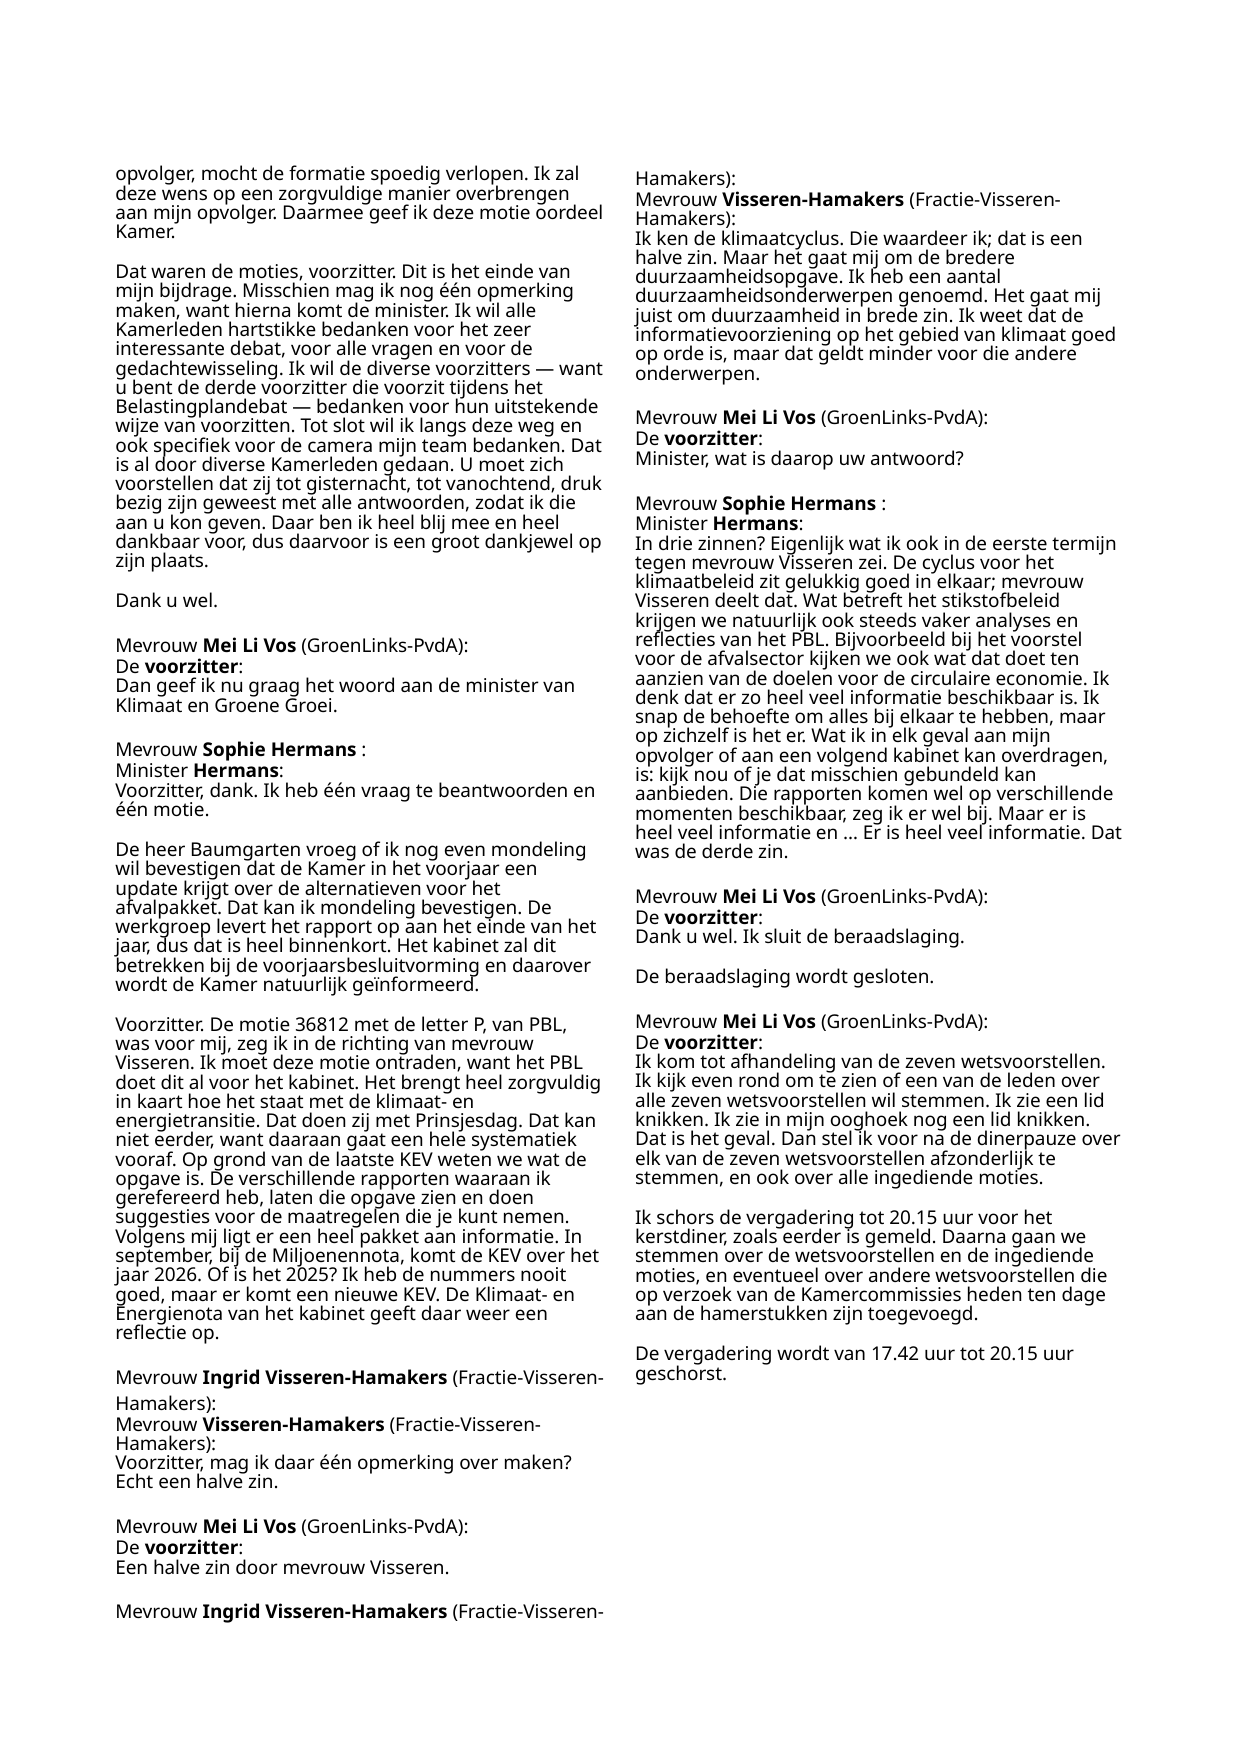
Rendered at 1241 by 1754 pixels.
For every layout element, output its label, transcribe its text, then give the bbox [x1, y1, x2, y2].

text De heer Baumgarten vroeg of ik nog even mondeling wil bevestigen dat de Kamer in het voorjaar een update krijgt over de alternatieven voor het afvalpakket. Dat kan ik mondeling bevestigen. De werkgroep levert het rapport op aan het einde van het jaar, dus dat is heel binnenkort. Het kabinet zal dit betrekken bij de voorjaarsbesluitvorming en daarover wordt de Kamer natuurlijk geïnformeerd. [115, 841, 605, 995]
text Minister Hermans: [635, 515, 1125, 535]
text opvolger, mocht de formatie spoedig verlopen. Ik zal deze wens op een zorgvuldige manier overbrengen aan mijn opvolger. Daarmee geef ik deze motie oordeel Kamer. [115, 165, 605, 242]
text De vergadering wordt van 17.42 uur tot 20.15 uur geschorst. [635, 1345, 1125, 1384]
text Ik kom tot afhandeling van de zeven wetsvoorstellen. Ik kijk even rond om te zien of een van de leden over alle zeven wetsvoorstellen wil stemmen. Ik zie een lid knikken. Ik zie in mijn ooghoek nog een lid knikken. Dat is het geval. Dan stel ik voor na de dinerpauze over elk van de zeven wetsvoorstellen afzonderlijk te stemmen, en ook over alle ingediende moties. [635, 1053, 1125, 1188]
text Mevrouw Sophie Hermans : [635, 490, 1125, 515]
text Ik ken de klimaatcyclus. Die waardeer ik; dat is een halve zin. Maar het gaat mij om de bredere duurzaamheidsopgave. Ik heb een aantal duurzaamheidsonderwerpen genoemd. Het gaat mij juist om duurzaamheid in brede zin. Ik weet dat de informatievoorziening op het gebied van klimaat goed op orde is, maar dat geldt minder voor die andere onderwerpen. [635, 229, 1125, 384]
text In drie zinnen? Eigenlijk wat ik ook in de eerste termijn tegen mevrouw Visseren zei. De cyclus voor het klimaatbeleid zit gelukkig goed in elkaar; mevrouw Visseren deelt dat. Wat betreft het stikstofbeleid krijgen we natuurlijk ook steeds vaker analyses en reflecties van het PBL. Bijvoorbeeld bij het voorstel voor de afvalsector kijken we ook wat dat doet ten aanzien van de doelen voor de circulaire economie. Ik denk dat er zo heel veel informatie beschikbaar is. Ik snap de behoefte om alles bij elkaar te hebben, maar op zichzelf is het er. Wat ik in elk geval aan mijn opvolger of aan een volgend kabinet kan overdragen, is: kijk nou of je dat misschien gebundeld kan aanbieden. Die rapporten komen wel op verschillende momenten beschikbaar, zeg ik er wel bij. Maar er is heel veel informatie en … Er is heel veel informatie. Dat was de derde zin. [635, 535, 1125, 862]
text Mevrouw Ingrid Visseren-Hamakers (Fractie-Visseren- [115, 1599, 605, 1624]
text Minister, wat is daarop uw antwoord? [635, 449, 1125, 469]
text De voorzitter: [635, 1034, 1125, 1053]
text Mevrouw Mei Li Vos (GroenLinks-PvdA): [635, 404, 1125, 430]
text De beraadslaging wordt gesloten. [635, 968, 1125, 987]
text Ik schors de vergadering tot 20.15 uur voor het kerstdiner, zoals eerder is gemeld. Daarna gaan we stemmen over de wetsvoorstellen en de ingediende moties, en eventueel over andere wetsvoorstellen die op verzoek van de Kamercommissies heden ten dage aan de hamerstukken zijn toegevoegd. [635, 1209, 1125, 1324]
text Dank u wel. [115, 592, 605, 611]
text De voorzitter: [635, 909, 1125, 928]
text Voorzitter, mag ik daar één opmerking over maken? Echt een halve zin. [115, 1454, 605, 1493]
text De voorzitter: [115, 1539, 605, 1559]
text Mevrouw Ingrid Visseren-Hamakers (Fractie-Visseren-Hamakers): [115, 1364, 605, 1416]
text Voorzitter. De motie 36812 met de letter P, van PBL, was voor mij, zeg ik in de richting van mevrouw Visseren. Ik moet deze motie ontraden, want het PBL doet dit al voor het kabinet. Het brengt heel zorgvuldig in kaart hoe het staat met de klimaat- en energietransitie. Dat doen zij met Prinsjesdag. Dat kan niet eerder, want daaraan gaat een hele systematiek vooraf. Op grond van de laatste KEV weten we wat de opgave is. De verschillende rapporten waaraan ik gerefereerd heb, laten die opgave zien en doen suggesties voor de maatregelen die je kunt nemen. Volgens mij ligt er een heel pakket aan informatie. In september, bij de Miljoenennota, komt de KEV over het jaar 2026. Of is het 2025? Ik heb de nummers nooit goed, maar er komt een nieuwe KEV. De Klimaat- en Energienota van het kabinet geeft daar weer een reflectie op. [115, 1016, 605, 1343]
text Mevrouw Mei Li Vos (GroenLinks-PvdA): [635, 883, 1125, 909]
text Hamakers): [635, 165, 1125, 191]
text Mevrouw Sophie Hermans : [115, 737, 605, 762]
text De voorzitter: [115, 658, 605, 677]
text De voorzitter: [635, 430, 1125, 449]
text Dan geef ik nu graag het woord aan de minister van Klimaat en Groene Groei. [115, 677, 605, 716]
text Minister Hermans: [115, 762, 605, 782]
text Mevrouw Mei Li Vos (GroenLinks-PvdA): [115, 632, 605, 658]
text Mevrouw Visseren-Hamakers (Fractie-Visseren-Hamakers): [115, 1416, 605, 1454]
text Dat waren de moties, voorzitter. Dit is het einde van mijn bijdrage. Misschien mag ik nog één opmerking maken, want hierna komt de minister. Ik wil alle Kamerleden hartstikke bedanken voor het zeer interessante debat, voor alle vragen en voor de gedachtewisseling. Ik wil de diverse voorzitters — want u bent de derde voorzitter die voorzit tijdens het Belastingplandebat — bedanken voor hun uitstekende wijze van voorzitten. Tot slot wil ik langs deze weg en ook specifiek voor de camera mijn team bedanken. Dat is al door diverse Kamerleden gedaan. U moet zich voorstellen dat zij tot gisternacht, tot vanochtend, druk bezig zijn geweest met alle antwoorden, zodat ik die aan u kon geven. Daar ben ik heel blij mee en heel dankbaar voor, dus daarvoor is een groot dankjewel op zijn plaats. [115, 263, 605, 571]
text Mevrouw Mei Li Vos (GroenLinks-PvdA): [115, 1514, 605, 1539]
text Dank u wel. Ik sluit de beraadslaging. [635, 928, 1125, 947]
text Mevrouw Mei Li Vos (GroenLinks-PvdA): [635, 1008, 1125, 1034]
text Mevrouw Visseren-Hamakers (Fractie-Visseren-Hamakers): [635, 191, 1125, 229]
text Een halve zin door mevrouw Visseren. [115, 1559, 605, 1578]
text Voorzitter, dank. Ik heb één vraag te beantwoorden en één motie. [115, 782, 605, 820]
